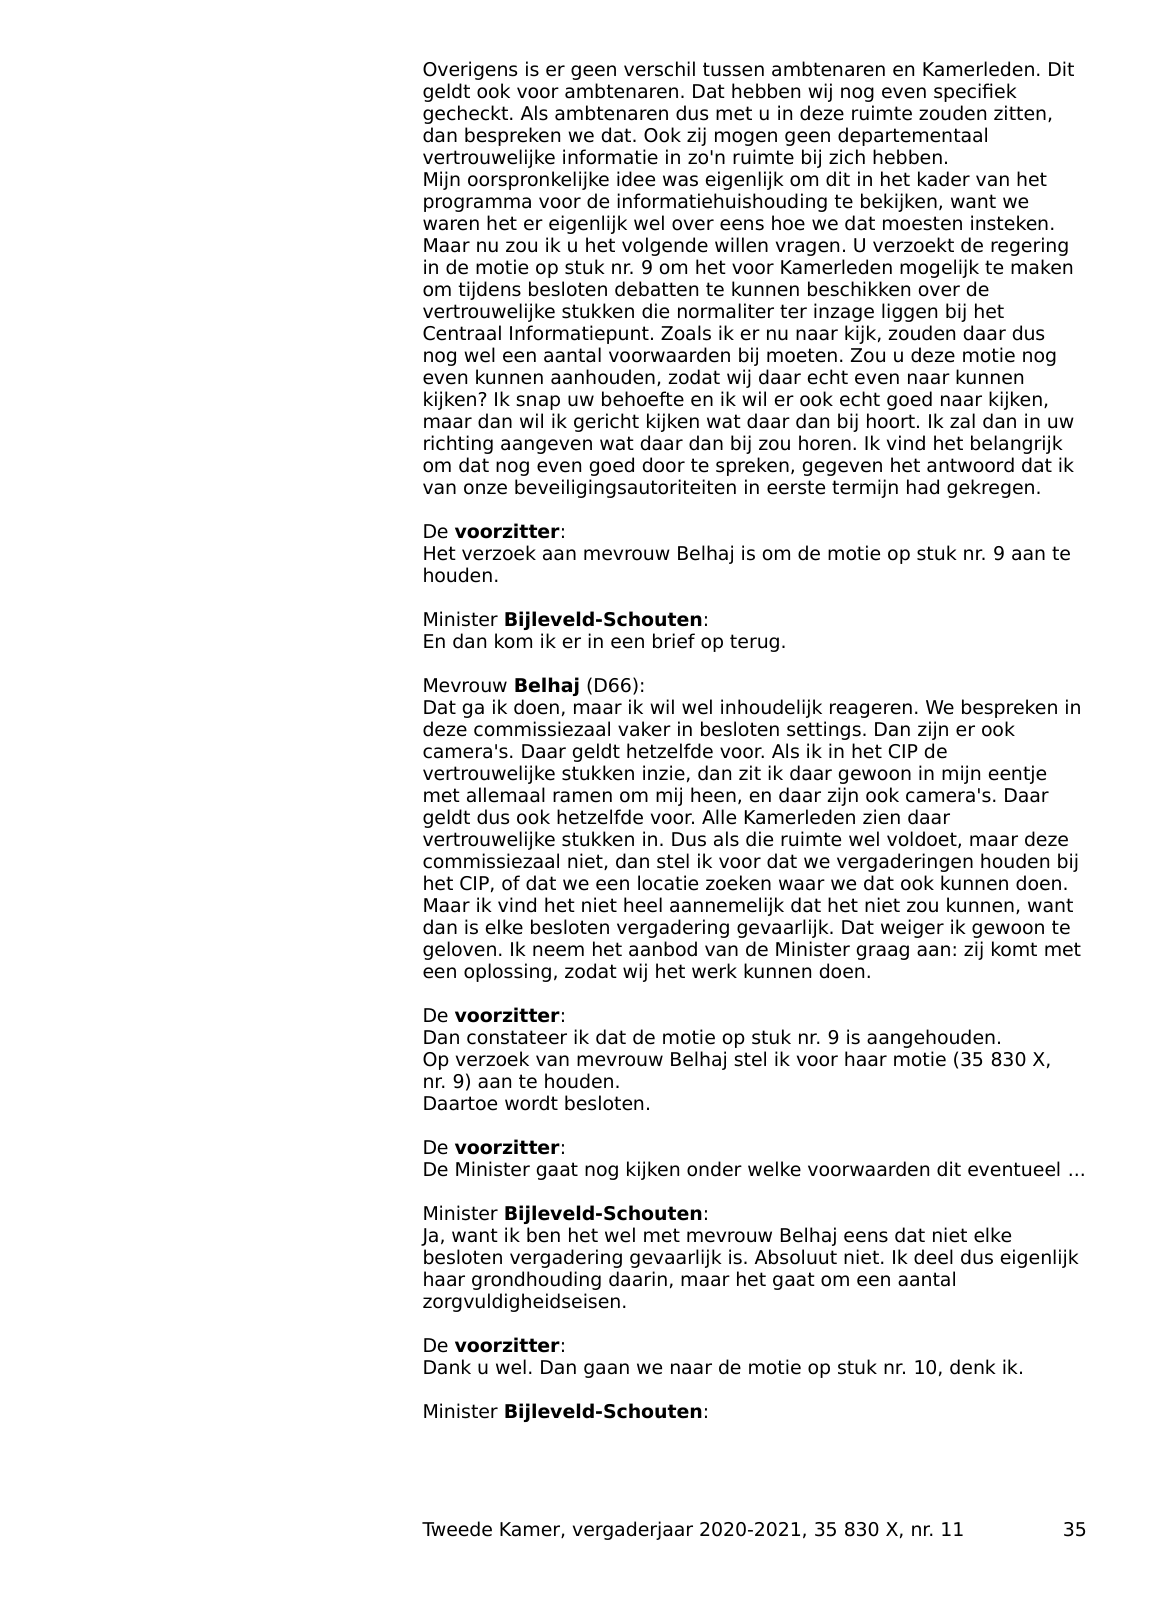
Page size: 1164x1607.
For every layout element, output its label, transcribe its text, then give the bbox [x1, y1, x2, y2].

text De voorzitter: [422, 1137, 1087, 1159]
text Minister Bijleveld-Schouten: [422, 609, 1087, 631]
text De voorzitter: [422, 1005, 1087, 1027]
text Ja, want ik ben het wel met mevrouw Belhaj eens dat niet elke besloten vergadering gevaarlijk is. Absoluut niet. Ik deel dus eigenlijk haar grondhouding daarin, maar het gaat om een aantal zorgvuldigheidseisen. [422, 1225, 1087, 1313]
text Het verzoek aan mevrouw Belhaj is om de motie op stuk nr. 9 aan te houden. [422, 543, 1087, 587]
text De voorzitter: [422, 1335, 1087, 1357]
text De voorzitter: [422, 521, 1087, 543]
text Op verzoek van mevrouw Belhaj stel ik voor haar motie (35 830 X, nr. 9) aan te houden. [422, 1049, 1087, 1093]
text En dan kom ik er in een brief op terug. [422, 631, 1087, 653]
text De Minister gaat nog kijken onder welke voorwaarden dit eventueel ... [422, 1159, 1087, 1181]
text Dat ga ik doen, maar ik wil wel inhoudelijk reageren. We bespreken in deze commissiezaal vaker in besloten settings. Dan zijn er ook camera's. Daar geldt hetzelfde voor. Als ik in het CIP de vertrouwelijke stukken inzie, dan zit ik daar gewoon in mijn eentje met allemaal ramen om mij heen, en daar zijn ook camera's. Daar geldt dus ook hetzelfde voor. Alle Kamerleden zien daar vertrouwelijke stukken in. Dus als die ruimte wel voldoet, maar deze commissiezaal niet, dan stel ik voor dat we vergaderingen houden bij het CIP, of dat we een locatie zoeken waar we dat ook kunnen doen. Maar ik vind het niet heel aannemelijk dat het niet zou kunnen, want dan is elke besloten vergadering gevaarlijk. Dat weiger ik gewoon te geloven. Ik neem het aanbod van de Minister graag aan: zij komt met een oplossing, zodat wij het werk kunnen doen. [422, 697, 1087, 983]
text Mevrouw Belhaj (D66): [422, 675, 1087, 697]
text Dan constateer ik dat de motie op stuk nr. 9 is aangehouden. [422, 1027, 1087, 1049]
text Minister Bijleveld-Schouten: [422, 1401, 1087, 1423]
text Dank u wel. Dan gaan we naar de motie op stuk nr. 10, denk ik. [422, 1357, 1087, 1379]
text Daartoe wordt besloten. [422, 1093, 1087, 1115]
text Overigens is er geen verschil tussen ambtenaren en Kamerleden. Dit geldt ook voor ambtenaren. Dat hebben wij nog even specifiek gecheckt. Als ambtenaren dus met u in deze ruimte zouden zitten, dan bespreken we dat. Ook zij mogen geen departementaal vertrouwelijke informatie in zo'n ruimte bij zich hebben. [422, 59, 1087, 169]
text Minister Bijleveld-Schouten: [422, 1203, 1087, 1225]
text Mijn oorspronkelijke idee was eigenlijk om dit in het kader van het programma voor de informatiehuishouding te bekijken, want we waren het er eigenlijk wel over eens hoe we dat moesten insteken. Maar nu zou ik u het volgende willen vragen. U verzoekt de regering in de motie op stuk nr. 9 om het voor Kamerleden mogelijk te maken om tijdens besloten debatten te kunnen beschikken over de vertrouwelijke stukken die normaliter ter inzage liggen bij het Centraal Informatiepunt. Zoals ik er nu naar kijk, zouden daar dus nog wel een aantal voorwaarden bij moeten. Zou u deze motie nog even kunnen aanhouden, zodat wij daar echt even naar kunnen kijken? Ik snap uw behoefte en ik wil er ook echt goed naar kijken, maar dan wil ik gericht kijken wat daar dan bij hoort. Ik zal dan in uw richting aangeven wat daar dan bij zou horen. Ik vind het belangrijk om dat nog even goed door te spreken, gegeven het antwoord dat ik van onze beveiligingsautoriteiten in eerste termijn had gekregen. [422, 169, 1087, 499]
